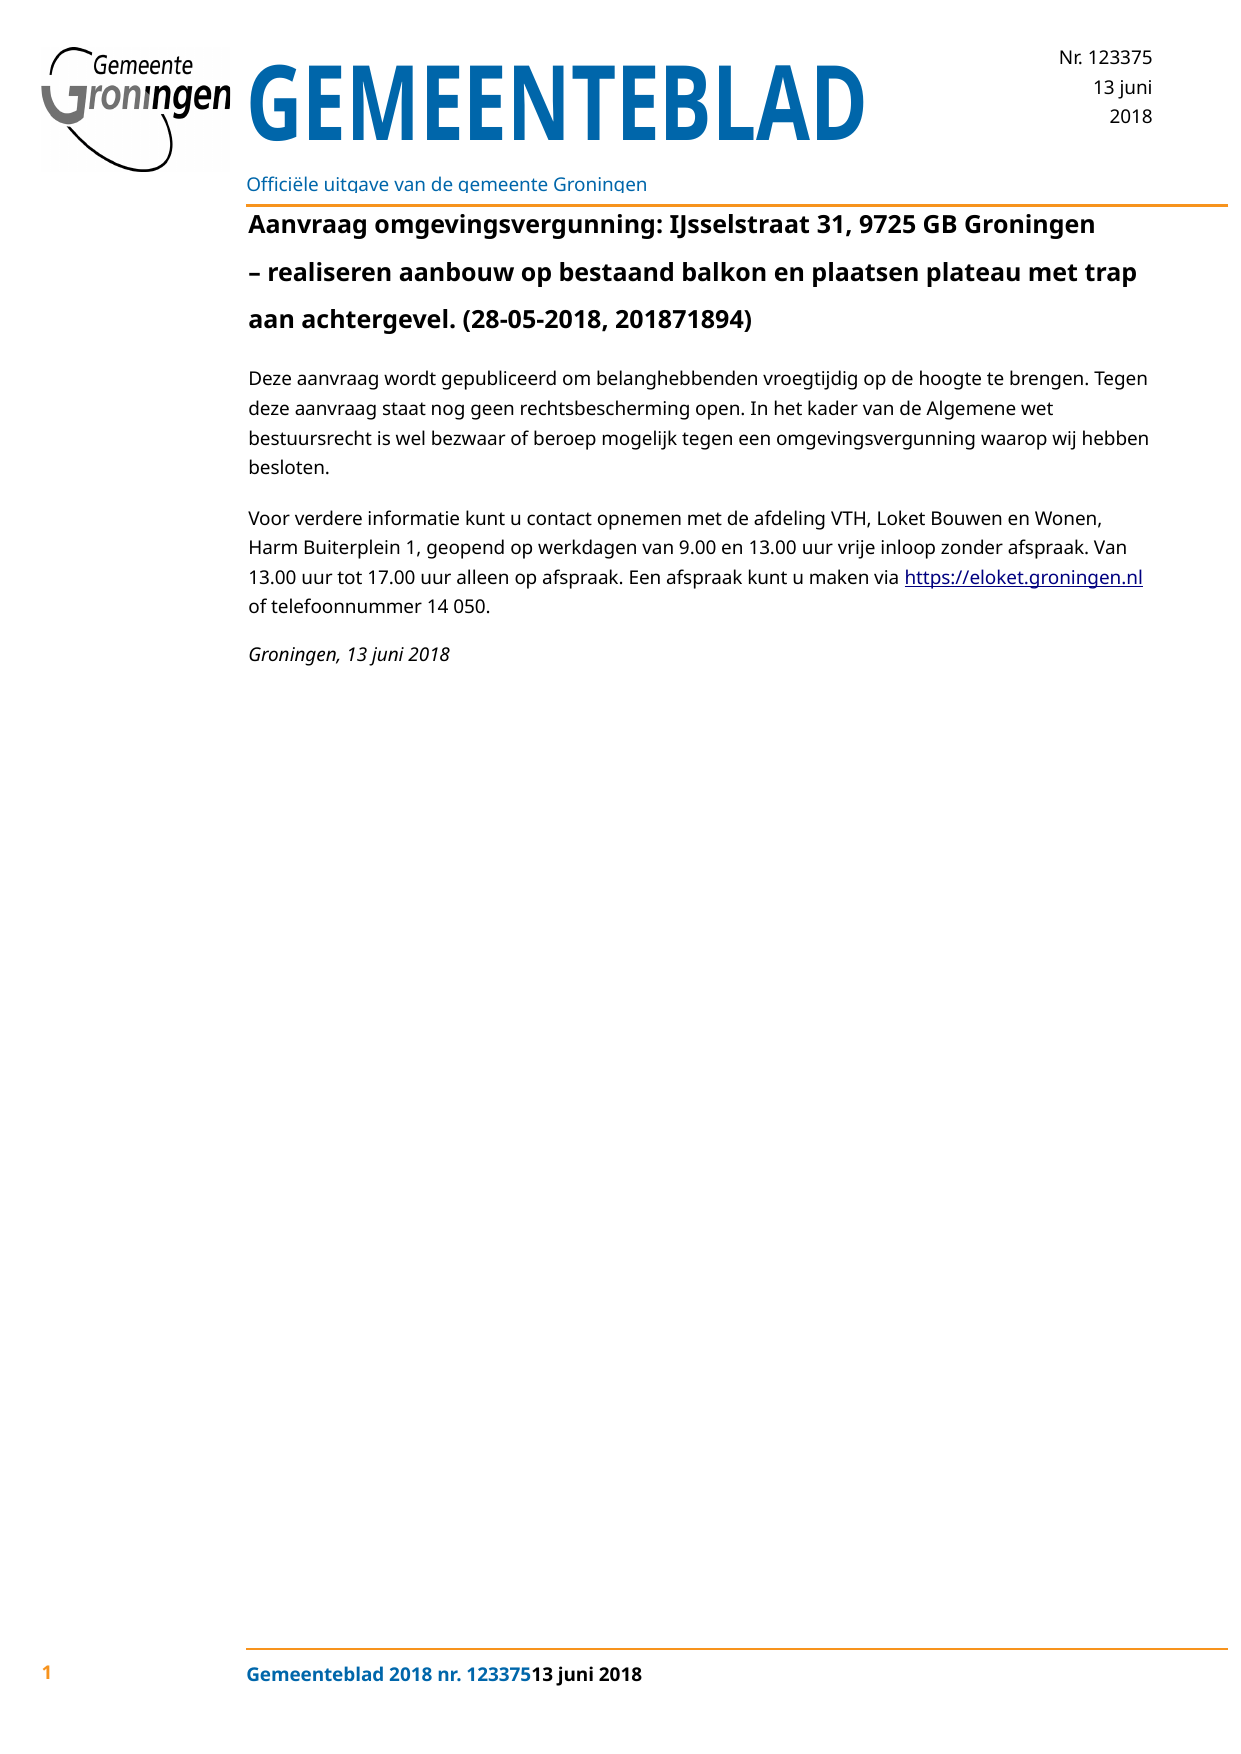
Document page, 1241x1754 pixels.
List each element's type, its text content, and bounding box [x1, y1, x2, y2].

text Voor verdere informatie kunt u contact opnemen met de afdeling VTH, Loket Bouwen en Wonen, Harm Buiterplein 1, geopend op werkdagen van 9.00 en 13.00 uur vrije inloop zonder afspraak. Van 13.00 uur tot 17.00 uur alleen op afspraak. Een afspraak kunt u maken via https://eloket.groningen.nl of telefoonnummer 14 050. [248, 505, 1152, 619]
text Deze aanvraag wordt gepubliceerd om belanghebbenden vroegtijdig op de hoogte te brengen. Tegen deze aanvraag staat nog geen rechtsbescherming open. In het kader van de Algemene wet bestuursrecht is wel bezwaar of beroep mogelijk tegen een omgevingsvergunning waarop wij hebben besloten. [248, 366, 1152, 480]
picture [41, 47, 231, 172]
text Aanvraag omgevingsvergunning: IJsselstraat 31, 9725 GB Groningen – realiseren aanbouw op bestaand balkon en plaatsen plateau met trap aan achtergevel. (28-05-2018, 201871894) [248, 207, 1152, 336]
text Groningen, 13 juni 2018 [248, 641, 1152, 667]
